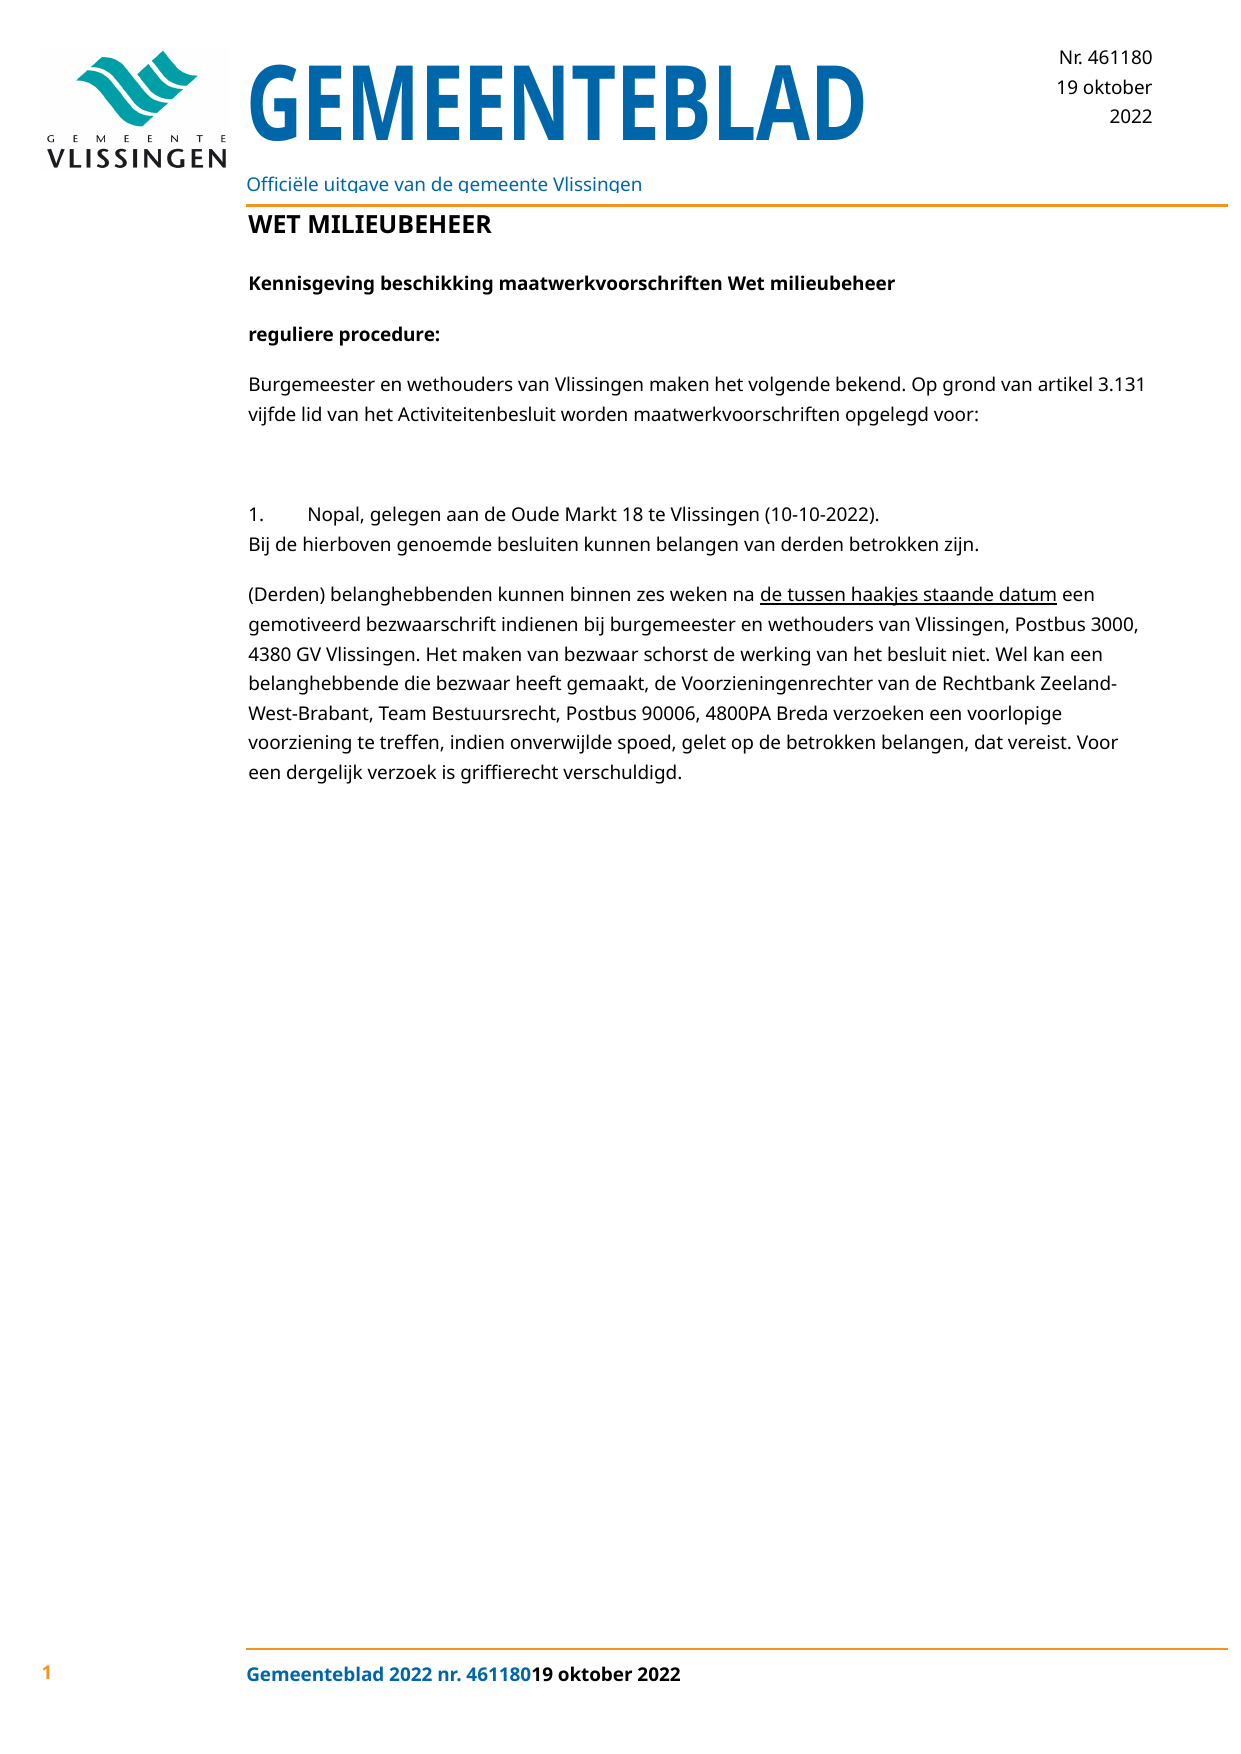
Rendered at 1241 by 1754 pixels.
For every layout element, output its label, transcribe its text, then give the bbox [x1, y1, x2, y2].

text WET MILIEUBEHEER [248, 207, 1152, 241]
text Burgemeester en wethouders van Vlissingen maken het volgende bekend. Op grond van artikel 3.131 vijfde lid van het Activiteitenbesluit worden maatwerkvoorschriften opgelegd voor: [248, 371, 1152, 426]
list Nopal, gelegen aan de Oude Markt 18 te Vlissingen (10-10-2022). [248, 502, 1152, 527]
text reguliere procedure: [248, 321, 1152, 346]
text Kennisgeving beschikking maatwerkvoorschriften Wet milieubeheer [248, 270, 1152, 296]
text (Derden) belanghebbenden kunnen binnen zes weken na de tussen haakjes staande datum een gemotiveerd bezwaarschrift indienen bij burgemeester en wethouders van Vlissingen, Postbus 3000, 4380 GV Vlissingen. Het maken van bezwaar schorst de werking van het besluit niet. Wel kan een belanghebbende die bezwaar heeft gemaakt, de Voorzieningenrechter van de Rechtbank Zeeland-West-Brabant, Team Bestuursrecht, Postbus 90006, 4800PA Breda verzoeken een voorlopige voorziening te treffen, indien onverwijlde spoed, gelet op de betrokken belangen, dat vereist. Voor een dergelijk verzoek is griffierecht verschuldigd. [248, 582, 1152, 785]
picture [41, 47, 231, 172]
text Bij de hierboven genoemde besluiten kunnen belangen van derden betrokken zijn. [248, 531, 1152, 557]
